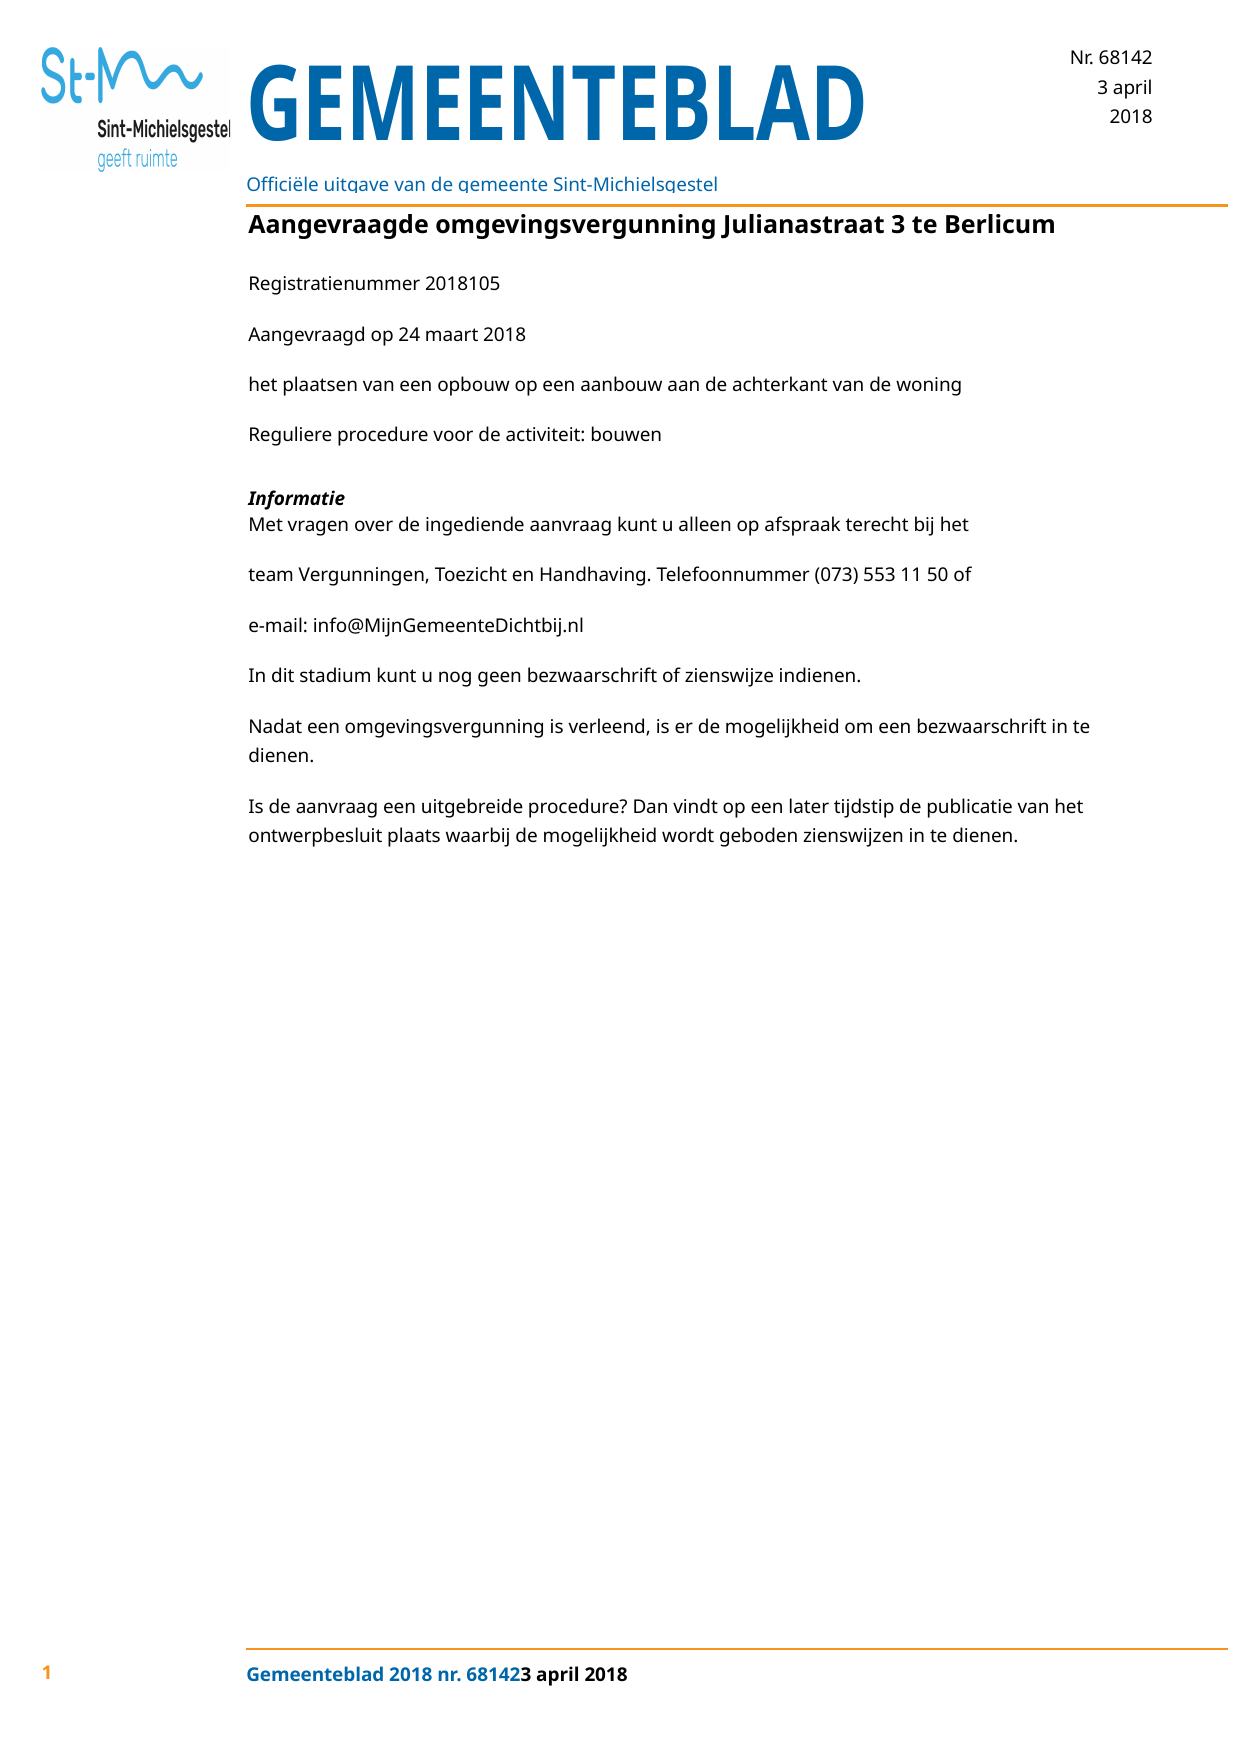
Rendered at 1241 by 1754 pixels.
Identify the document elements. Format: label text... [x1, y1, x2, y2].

text team Vergunningen, Toezicht en Handhaving. Telefoonnummer (073) 553 11 50 of [248, 562, 1152, 587]
text In dit stadium kunt u nog geen bezwaarschrift of zienswijze indienen. [248, 662, 1152, 688]
text Reguliere procedure voor de activiteit: bouwen [248, 422, 1152, 447]
text het plaatsen van een opbouw op een aanbouw aan de achterkant van de woning [248, 371, 1152, 397]
picture [41, 47, 231, 172]
text Aangevraagd op 24 maart 2018 [248, 321, 1152, 346]
text Registratienummer 2018105 [248, 270, 1152, 296]
text e-mail: info@MijnGemeenteDichtbij.nl [248, 612, 1152, 638]
text Met vragen over de ingediende aanvraag kunt u alleen op afspraak terecht bij het [248, 511, 1152, 537]
text Nadat een omgevingsvergunning is verleend, is er de mogelijkheid om een bezwaarschrift in te dienen. [248, 713, 1152, 768]
text Aangevraagde omgevingsvergunning Julianastraat 3 te Berlicum [248, 207, 1152, 241]
text Informatie [248, 486, 1152, 511]
text Is de aanvraag een uitgebreide procedure? Dan vindt op een later tijdstip de publicatie van het ontwerpbesluit plaats waarbij de mogelijkheid wordt geboden zienswijzen in te dienen. [248, 793, 1152, 848]
